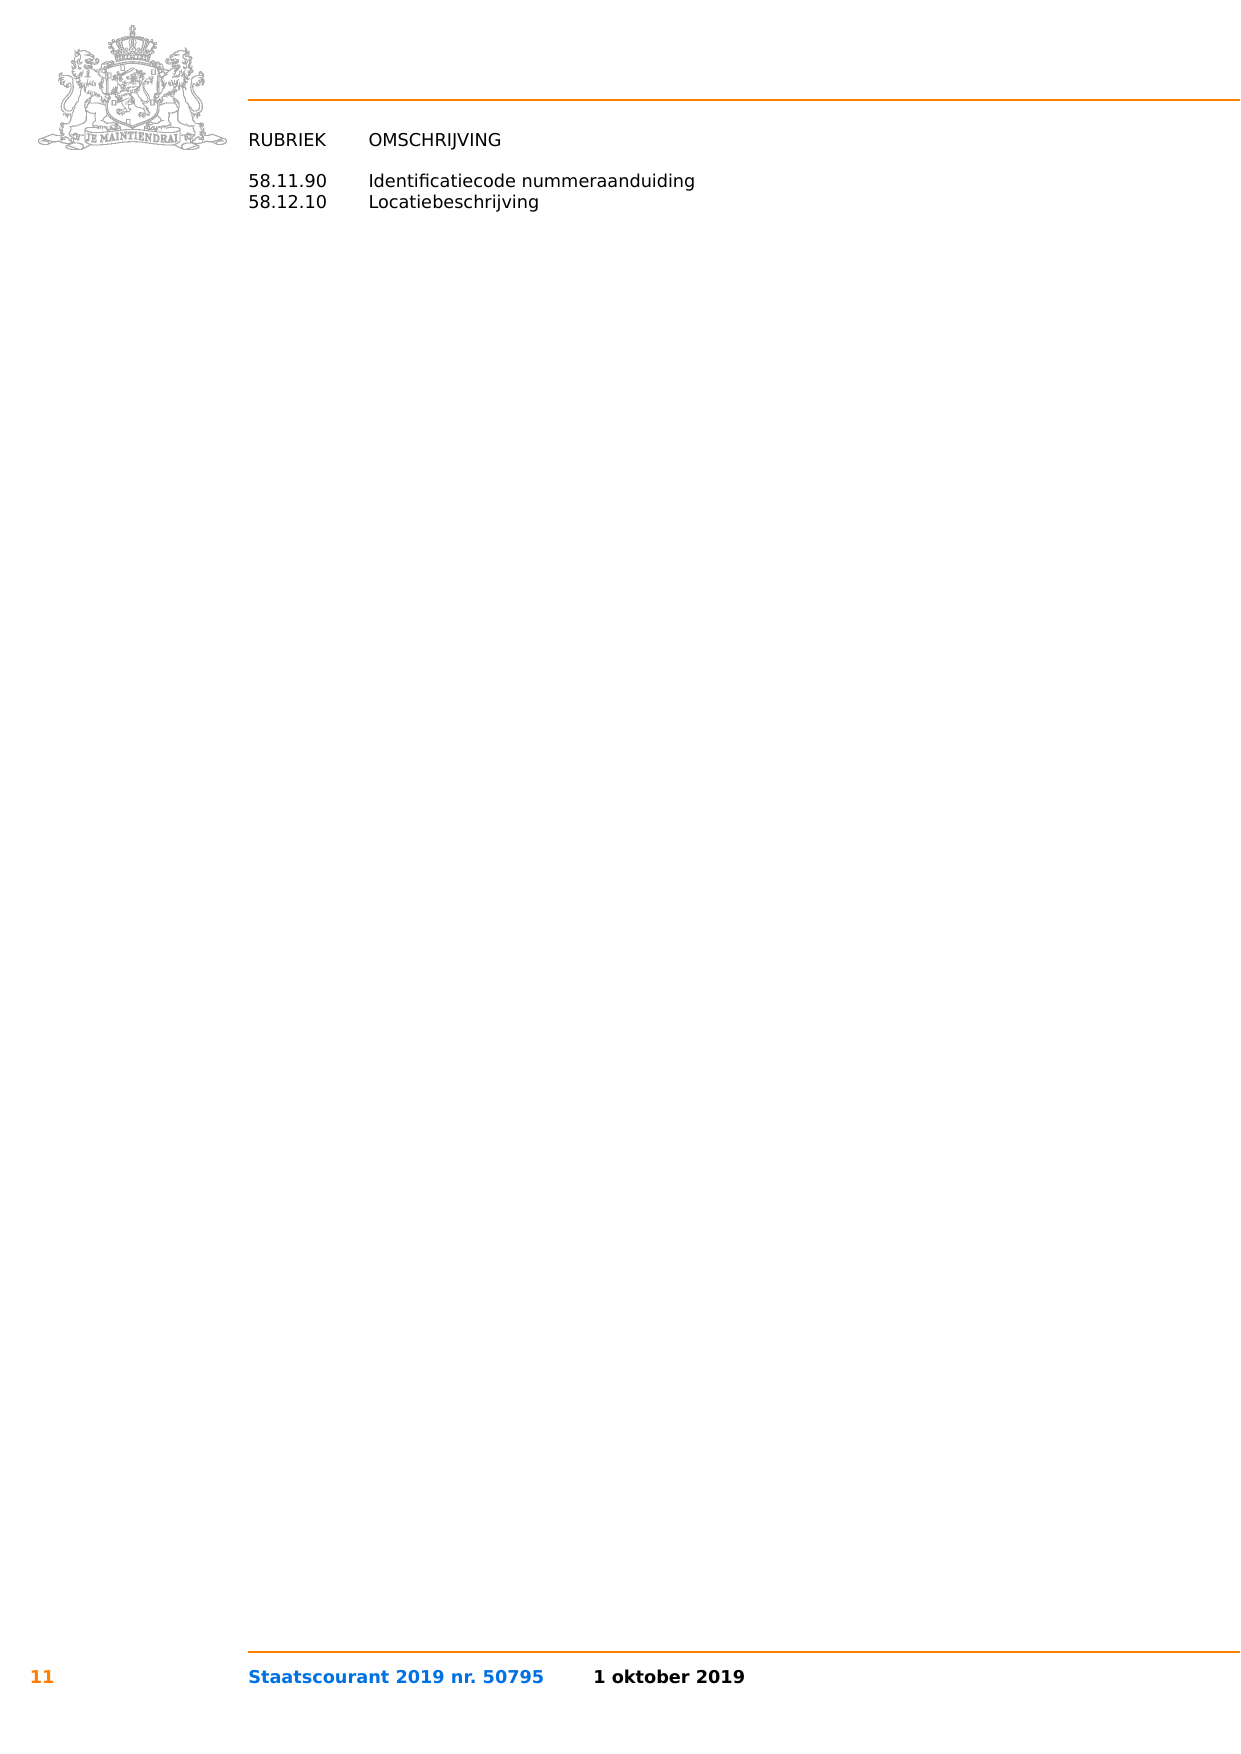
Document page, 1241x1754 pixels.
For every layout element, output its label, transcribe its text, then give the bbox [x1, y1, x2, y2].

table_header OMSCHRIJVING [363, 130, 1163, 151]
table_cell Locatiebeschrijving [363, 192, 1163, 212]
table_cell 58.11.90 [248, 171, 362, 192]
table_cell Identificatiecode nummeraanduiding [363, 171, 1163, 192]
table_header RUBRIEK [248, 130, 362, 151]
table_cell [363, 151, 1163, 171]
table_cell 58.12.10 [248, 192, 362, 212]
table_cell [248, 151, 362, 171]
picture [38, 25, 227, 150]
